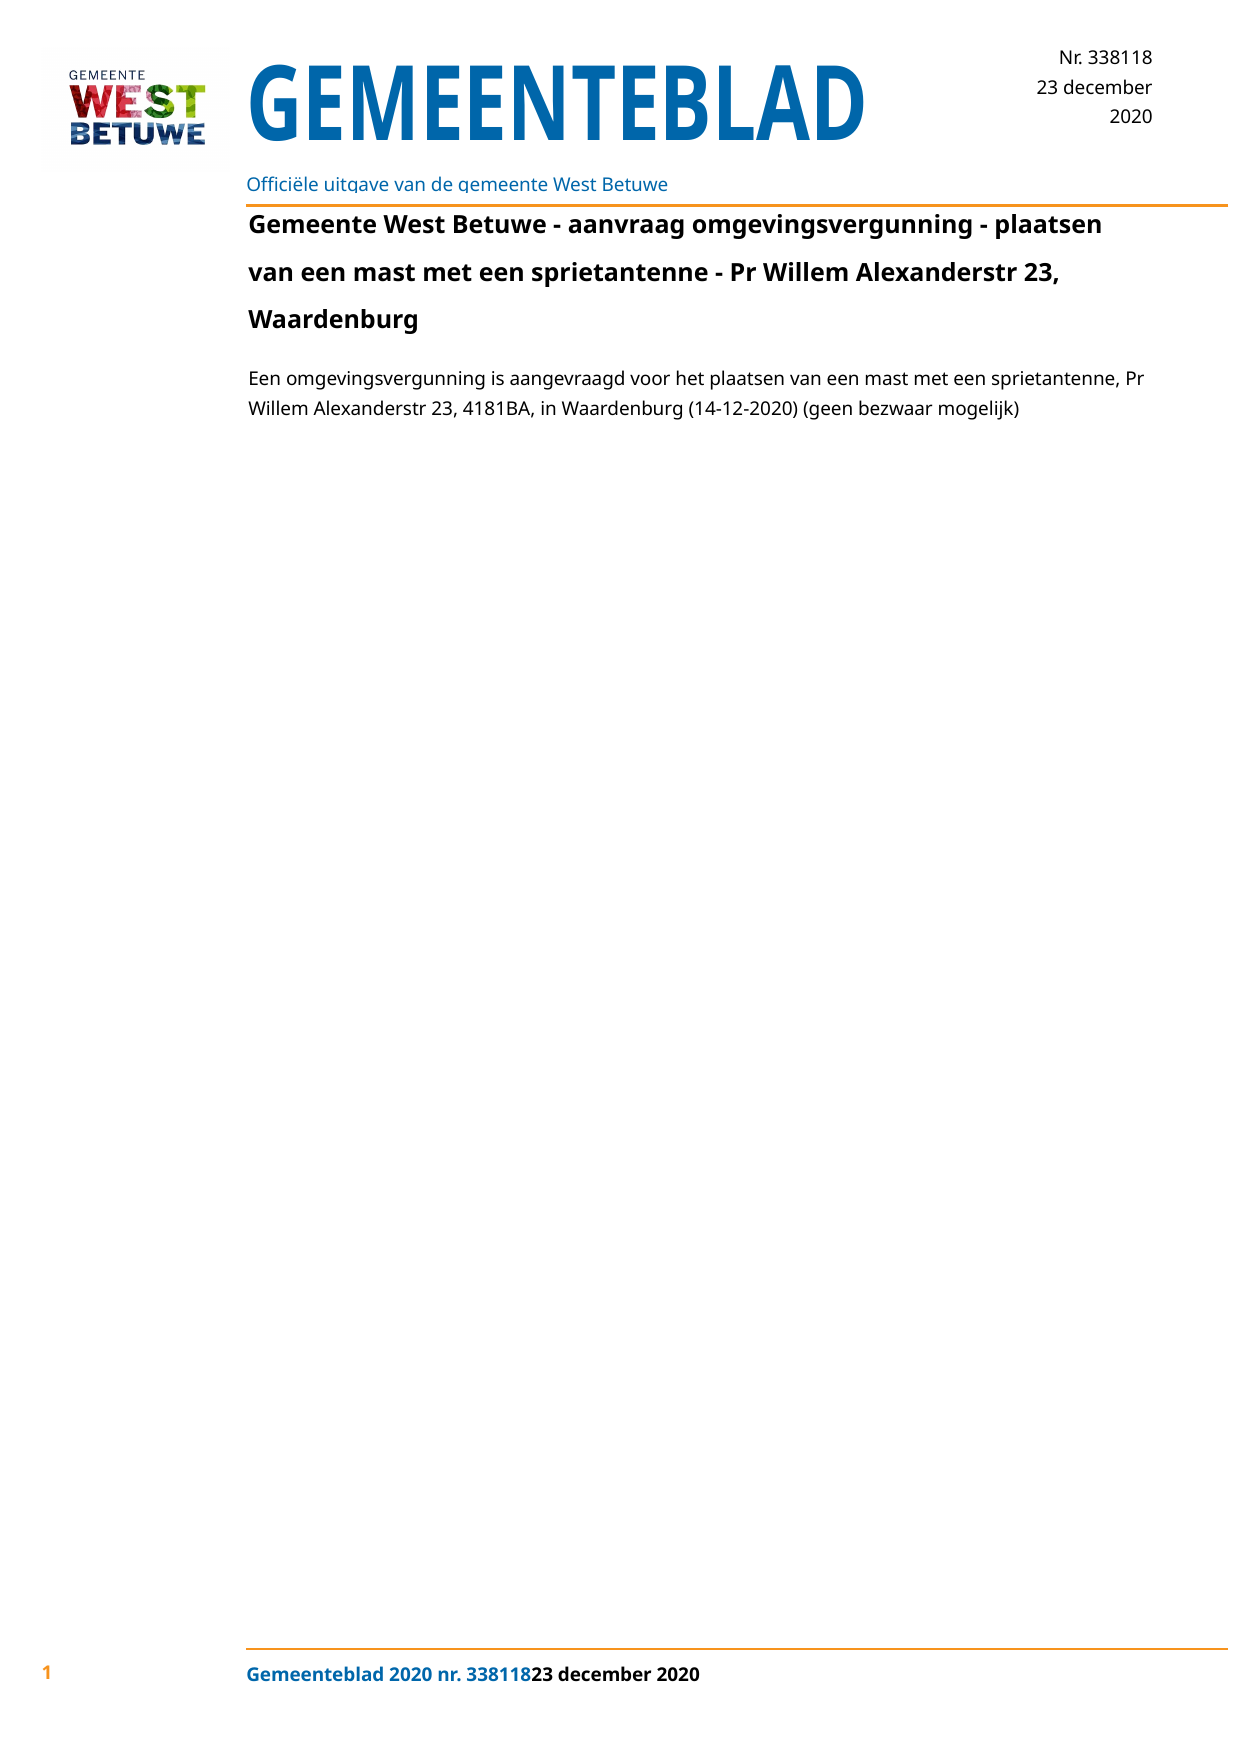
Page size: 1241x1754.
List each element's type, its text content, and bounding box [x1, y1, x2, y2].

text Een omgevingsvergunning is aangevraagd voor het plaatsen van een mast met een sprietantenne, Pr Willem Alexanderstr 23, 4181BA, in Waardenburg (14-12-2020) (geen bezwaar mogelijk) [248, 366, 1152, 421]
text Gemeente West Betuwe - aanvraag omgevingsvergunning - plaatsen van een mast met een sprietantenne - Pr Willem Alexanderstr 23, Waardenburg [248, 207, 1152, 336]
picture [41, 47, 231, 172]
